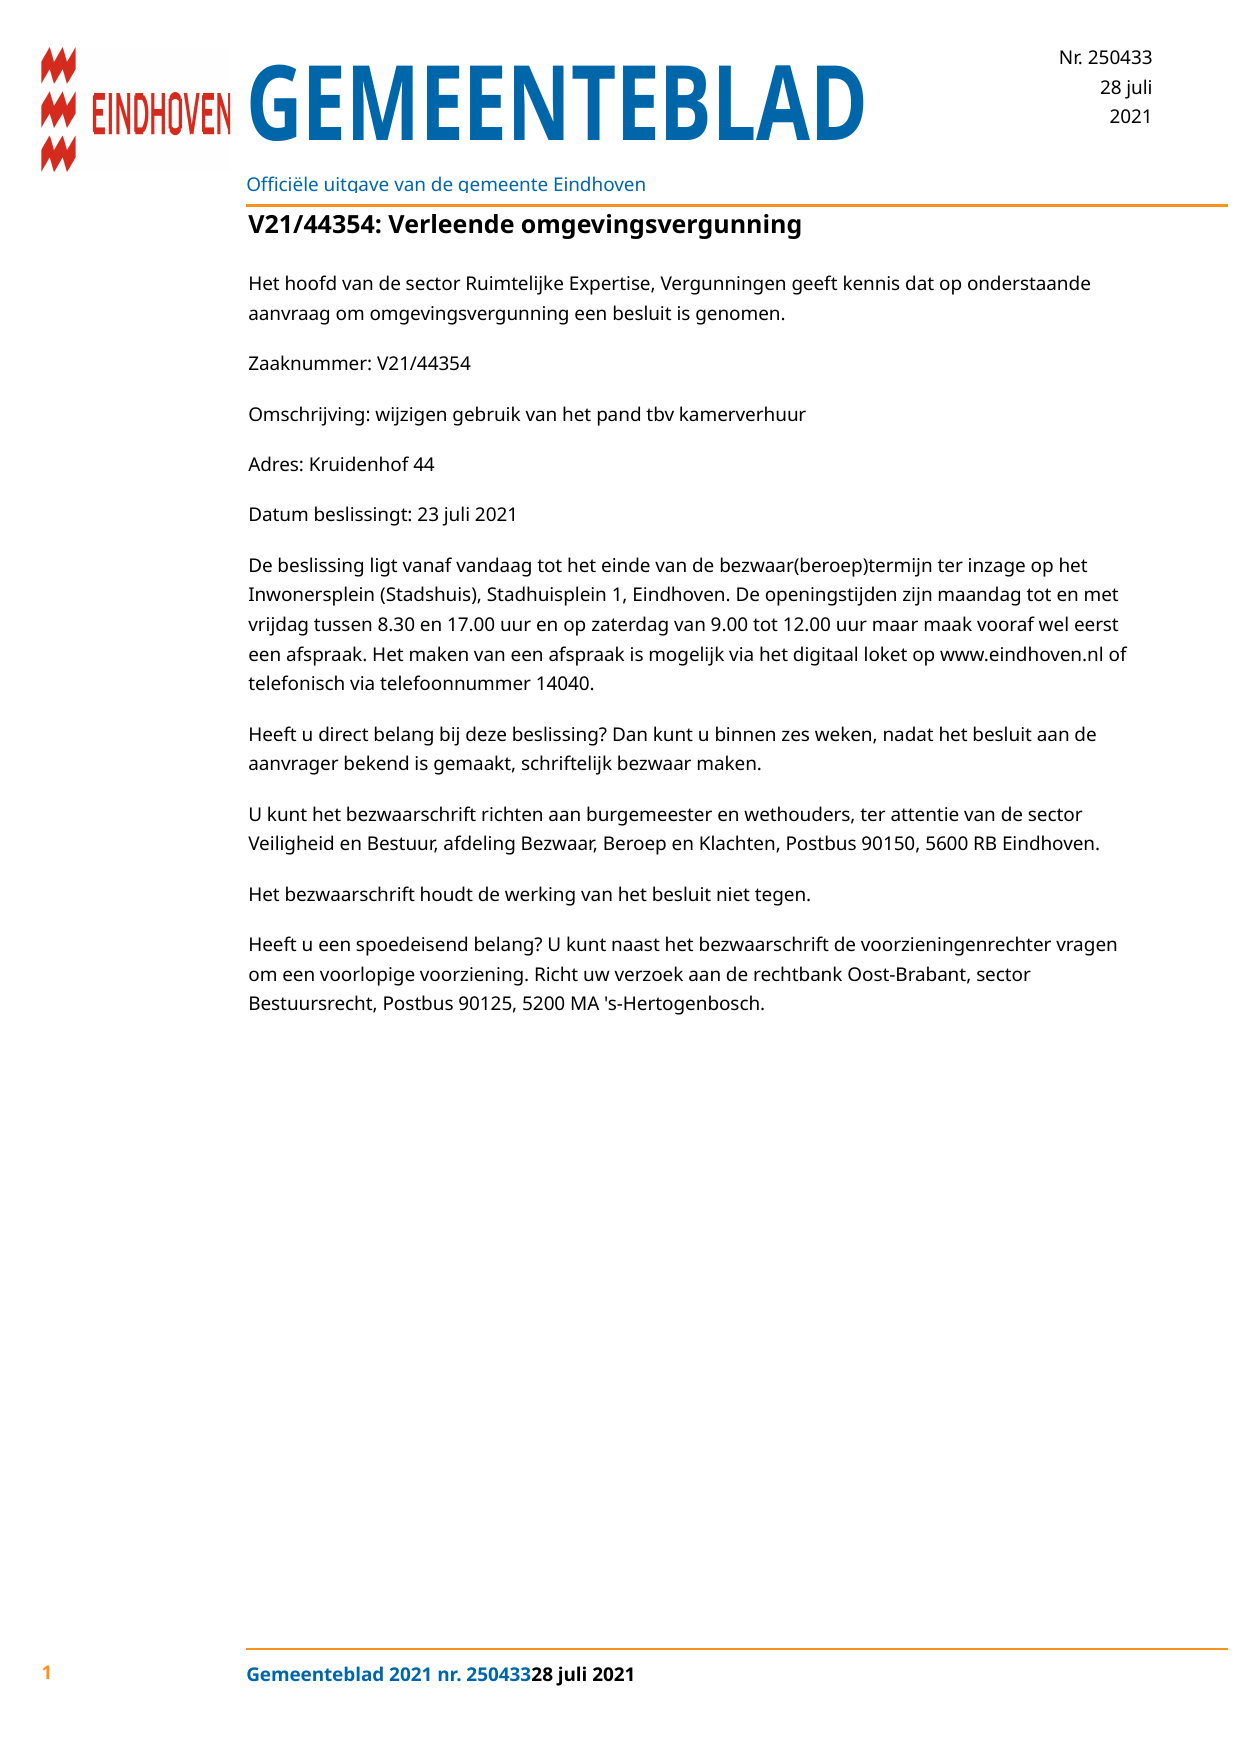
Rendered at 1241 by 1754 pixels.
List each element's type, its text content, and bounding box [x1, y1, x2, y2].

text Omschrijving: wijzigen gebruik van het pand tbv kamerverhuur [248, 401, 1152, 426]
text U kunt het bezwaarschrift richten aan burgemeester en wethouders, ter attentie van de sector Veiligheid en Bestuur, afdeling Bezwaar, Beroep en Klachten, Postbus 90150, 5600 RB Eindhoven. [248, 801, 1152, 856]
text De beslissing ligt vanaf vandaag tot het einde van de bezwaar(beroep)termijn ter inzage op het Inwonersplein (Stadshuis), Stadhuisplein 1, Eindhoven. De openingstijden zijn maandag tot en met vrijdag tussen 8.30 en 17.00 uur en op zaterdag van 9.00 tot 12.00 uur maar maak vooraf wel eerst een afspraak. Het maken van een afspraak is mogelijk via het digitaal loket op www.eindhoven.nl of telefonisch via telefoonnummer 14040. [248, 552, 1152, 696]
text Het hoofd van de sector Ruimtelijke Expertise, Vergunningen geeft kennis dat op onderstaande aanvraag om omgevingsvergunning een besluit is genomen. [248, 270, 1152, 326]
text Adres: Kruidenhof 44 [248, 451, 1152, 477]
text Het bezwaarschrift houdt de werking van het besluit niet tegen. [248, 881, 1152, 906]
text Heeft u een spoedeisend belang? U kunt naast het bezwaarschrift de voorzieningenrechter vragen om een voorlopige voorziening. Richt uw verzoek aan de rechtbank Oost-Brabant, sector Bestuursrecht, Postbus 90125, 5200 MA 's-Hertogenbosch. [248, 931, 1152, 1016]
picture [41, 47, 231, 172]
text Zaaknummer: V21/44354 [248, 350, 1152, 376]
text Heeft u direct belang bij deze beslissing? Dan kunt u binnen zes weken, nadat het besluit aan de aanvrager bekend is gemaakt, schriftelijk bezwaar maken. [248, 721, 1152, 776]
text Datum beslissingt: 23 juli 2021 [248, 502, 1152, 527]
text V21/44354: Verleende omgevingsvergunning [248, 207, 1152, 241]
